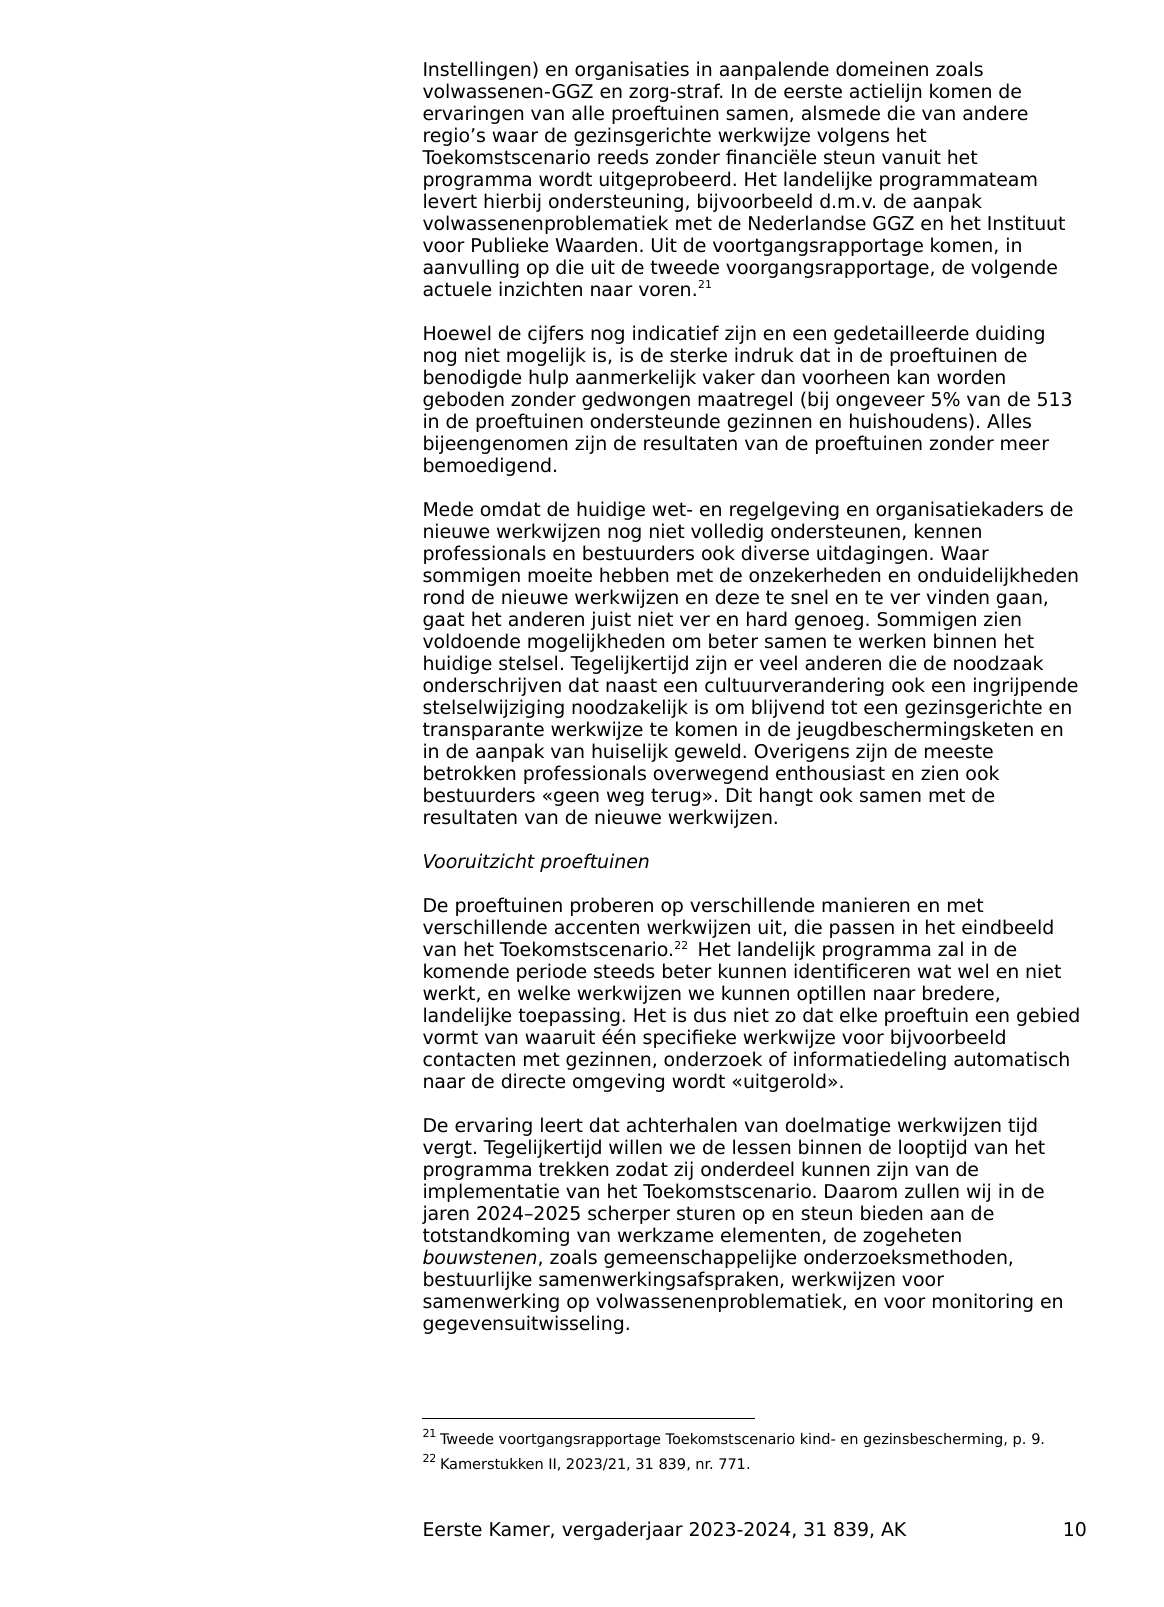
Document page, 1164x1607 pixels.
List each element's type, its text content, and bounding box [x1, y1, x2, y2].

text Mede omdat de huidige wet- en regelgeving en organisatiekaders de nieuwe werkwijzen nog niet volledig ondersteunen, kennen professionals en bestuurders ook diverse uitdagingen. Waar sommigen moeite hebben met de onzekerheden en onduidelijkheden rond de nieuwe werkwijzen en deze te snel en te ver vinden gaan, gaat het anderen juist niet ver en hard genoeg. Sommigen zien voldoende mogelijkheden om beter samen te werken binnen het huidige stelsel. Tegelijkertijd zijn er veel anderen die de noodzaak onderschrijven dat naast een cultuurverandering ook een ingrijpende stelselwijziging noodzakelijk is om blijvend tot een gezinsgerichte en transparante werkwijze te komen in de jeugdbeschermingsketen en in de aanpak van huiselijk geweld. Overigens zijn de meeste betrokken professionals overwegend enthousiast en zien ook bestuurders «geen weg terug». Dit hangt ook samen met de resultaten van de nieuwe werkwijzen. [422, 499, 1087, 829]
text Instellingen) en organisaties in aanpalende domeinen zoals volwassenen-GGZ en zorg-straf. In de eerste actielijn komen de ervaringen van alle proeftuinen samen, alsmede die van andere regio’s waar de gezinsgerichte werkwijze volgens het Toekomstscenario reeds zonder financiële steun vanuit het programma wordt uitgeprobeerd. Het landelijke programmateam levert hierbij ondersteuning, bijvoorbeeld d.m.v. de aanpak volwassenenproblematiek met de Nederlandse GGZ en het Instituut voor Publieke Waarden. Uit de voortgangsrapportage komen, in aanvulling op die uit de tweede voorgangsrapportage, de volgende actuele inzichten naar voren. [422, 59, 1087, 301]
text De ervaring leert dat achterhalen van doelmatige werkwijzen tijd vergt. Tegelijkertijd willen we de lessen binnen de looptijd van het programma trekken zodat zij onderdeel kunnen zijn van de implementatie van het Toekomstscenario. Daarom zullen wij in de jaren 2024–2025 scherper sturen op en steun bieden aan de totstandkoming van werkzame elementen, de zogeheten bouwstenen, zoals gemeenschappelijke onderzoeksmethoden, bestuurlijke samenwerkingsafspraken, werkwijzen voor samenwerking op volwassenenproblematiek, en voor monitoring en gegevensuitwisseling. [422, 1115, 1087, 1335]
text De proeftuinen proberen op verschillende manieren en met verschillende accenten werkwijzen uit, die passen in het eindbeeld van het Toekomstscenario. Het landelijk programma zal in de komende periode steeds beter kunnen identificeren wat wel en niet werkt, en welke werkwijzen we kunnen optillen naar bredere, landelijke toepassing. Het is dus niet zo dat elke proeftuin een gebied vormt van waaruit één specifieke werkwijze voor bijvoorbeeld contacten met gezinnen, onderzoek of informatiedeling automatisch naar de directe omgeving wordt «uitgerold». [422, 895, 1087, 1093]
subtitle Vooruitzicht proeftuinen [422, 851, 1087, 873]
text Kamerstukken II, 2023/21, 31 839, nr. 771. [422, 1452, 1087, 1474]
text Tweede voortgangsrapportage Toekomstscenario kind- en gezinsbescherming, p. 9. [422, 1427, 1087, 1449]
text Hoewel de cijfers nog indicatief zijn en een gedetailleerde duiding nog niet mogelijk is, is de sterke indruk dat in de proeftuinen de benodigde hulp aanmerkelijk vaker dan voorheen kan worden geboden zonder gedwongen maatregel (bij ongeveer 5% van de 513 in de proeftuinen ondersteunde gezinnen en huishoudens). Alles bijeengenomen zijn de resultaten van de proeftuinen zonder meer bemoedigend. [422, 323, 1087, 477]
